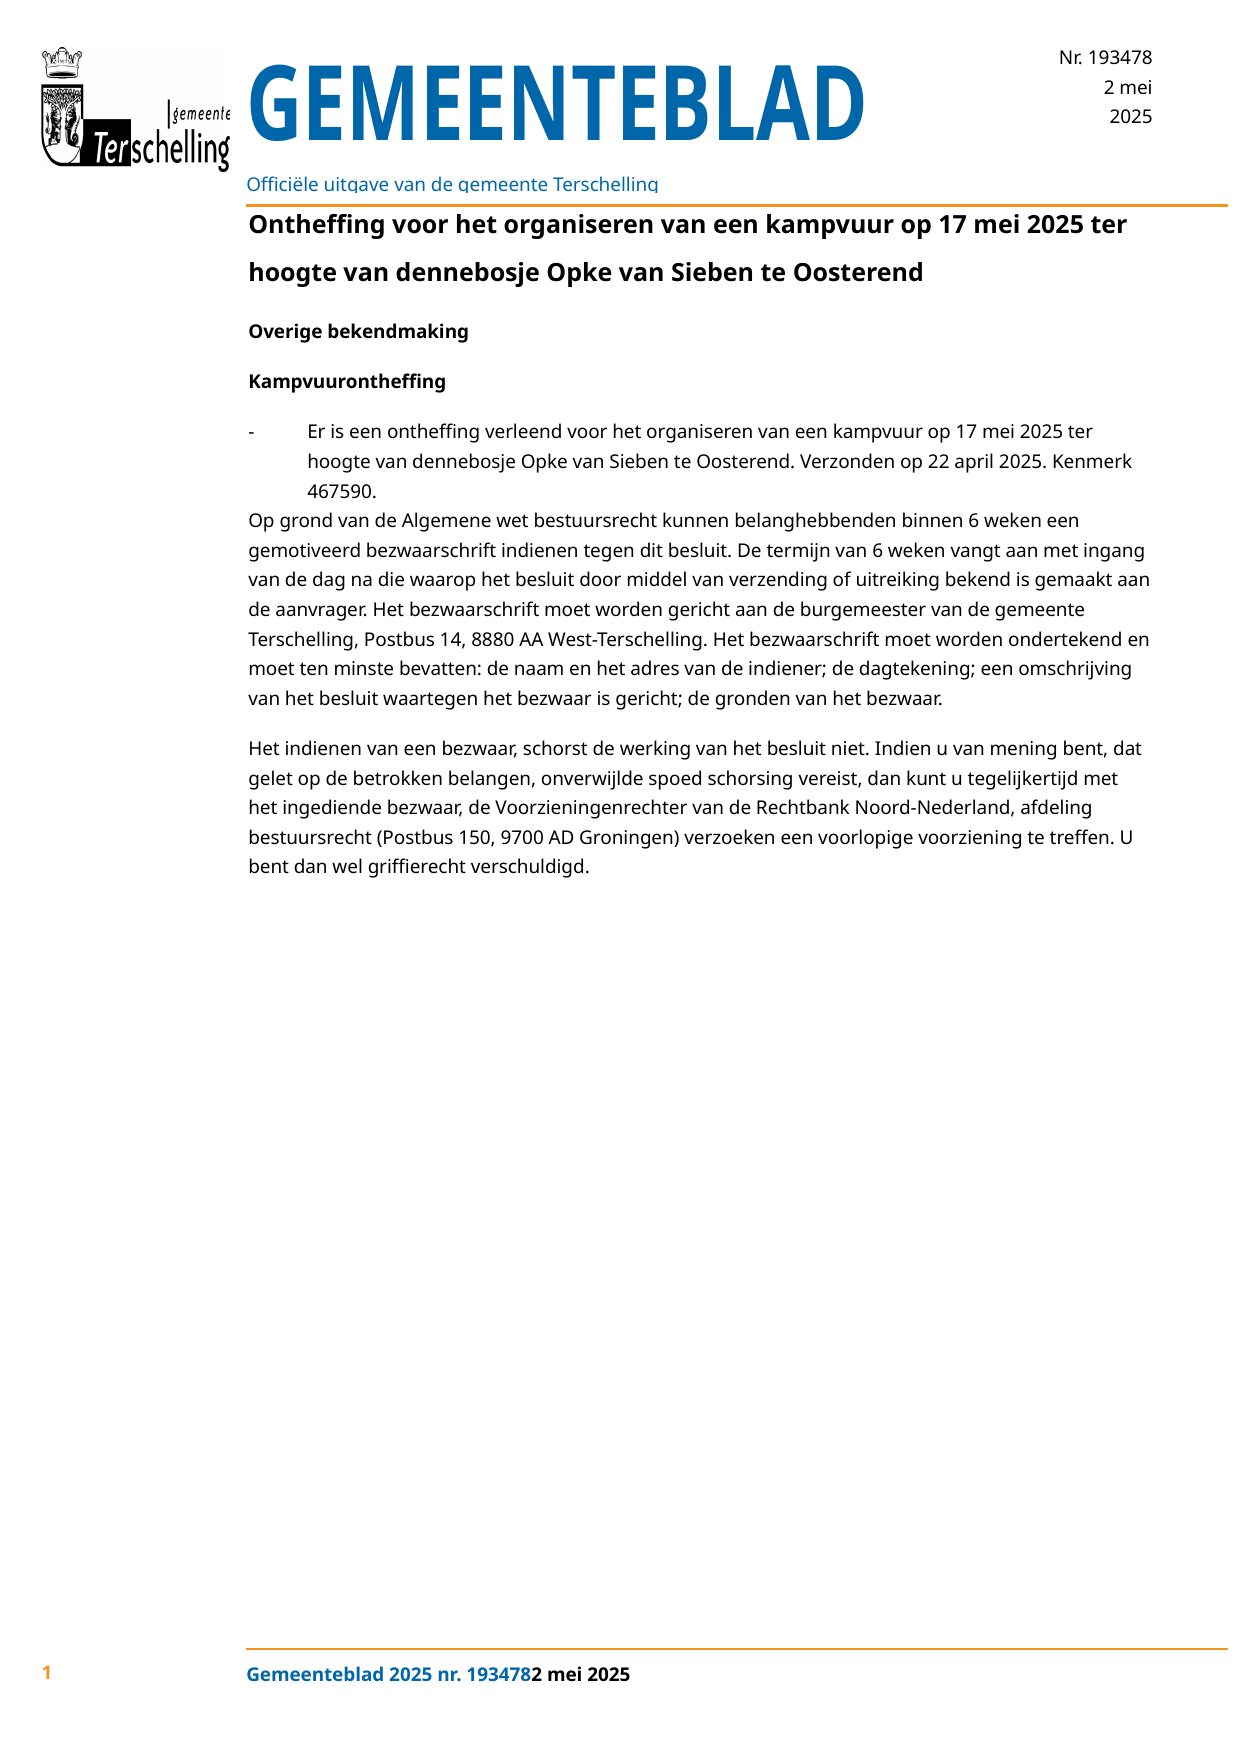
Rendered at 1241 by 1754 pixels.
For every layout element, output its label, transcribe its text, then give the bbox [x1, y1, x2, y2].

picture [41, 47, 231, 172]
list Er is een ontheffing verleend voor het organiseren van een kampvuur op 17 mei 2025 ter hoogte van dennebosje Opke van Sieben te Oosterend. Verzonden op 22 april 2025. Kenmerk 467590. [248, 419, 1152, 504]
text Ontheffing voor het organiseren van een kampvuur op 17 mei 2025 ter hoogte van dennebosje Opke van Sieben te Oosterend [248, 207, 1152, 288]
text Overige bekendmaking [248, 318, 1152, 344]
text Kampvuurontheffing [248, 368, 1152, 394]
text Het indienen van een bezwaar, schorst de werking van het besluit niet. Indien u van mening bent, dat gelet op de betrokken belangen, onverwijlde spoed schorsing vereist, dan kunt u tegelijkertijd met het ingediende bezwaar, de Voorzieningenrechter van de Rechtbank Noord-Nederland, afdeling bestuursrecht (Postbus 150, 9700 AD Groningen) verzoeken een voorlopige voorziening te treffen. U bent dan wel griffierecht verschuldigd. [248, 735, 1152, 879]
text Op grond van de Algemene wet bestuursrecht kunnen belanghebbenden binnen 6 weken een gemotiveerd bezwaarschrift indienen tegen dit besluit. De termijn van 6 weken vangt aan met ingang van de dag na die waarop het besluit door middel van verzending of uitreiking bekend is gemaakt aan de aanvrager. Het bezwaarschrift moet worden gericht aan de burgemeester van de gemeente Terschelling, Postbus 14, 8880 AA West-Terschelling. Het bezwaarschrift moet worden ondertekend en moet ten minste bevatten: de naam en het adres van de indiener; de dagtekening; een omschrijving van het besluit waartegen het bezwaar is gericht; de gronden van het bezwaar. [248, 507, 1152, 711]
